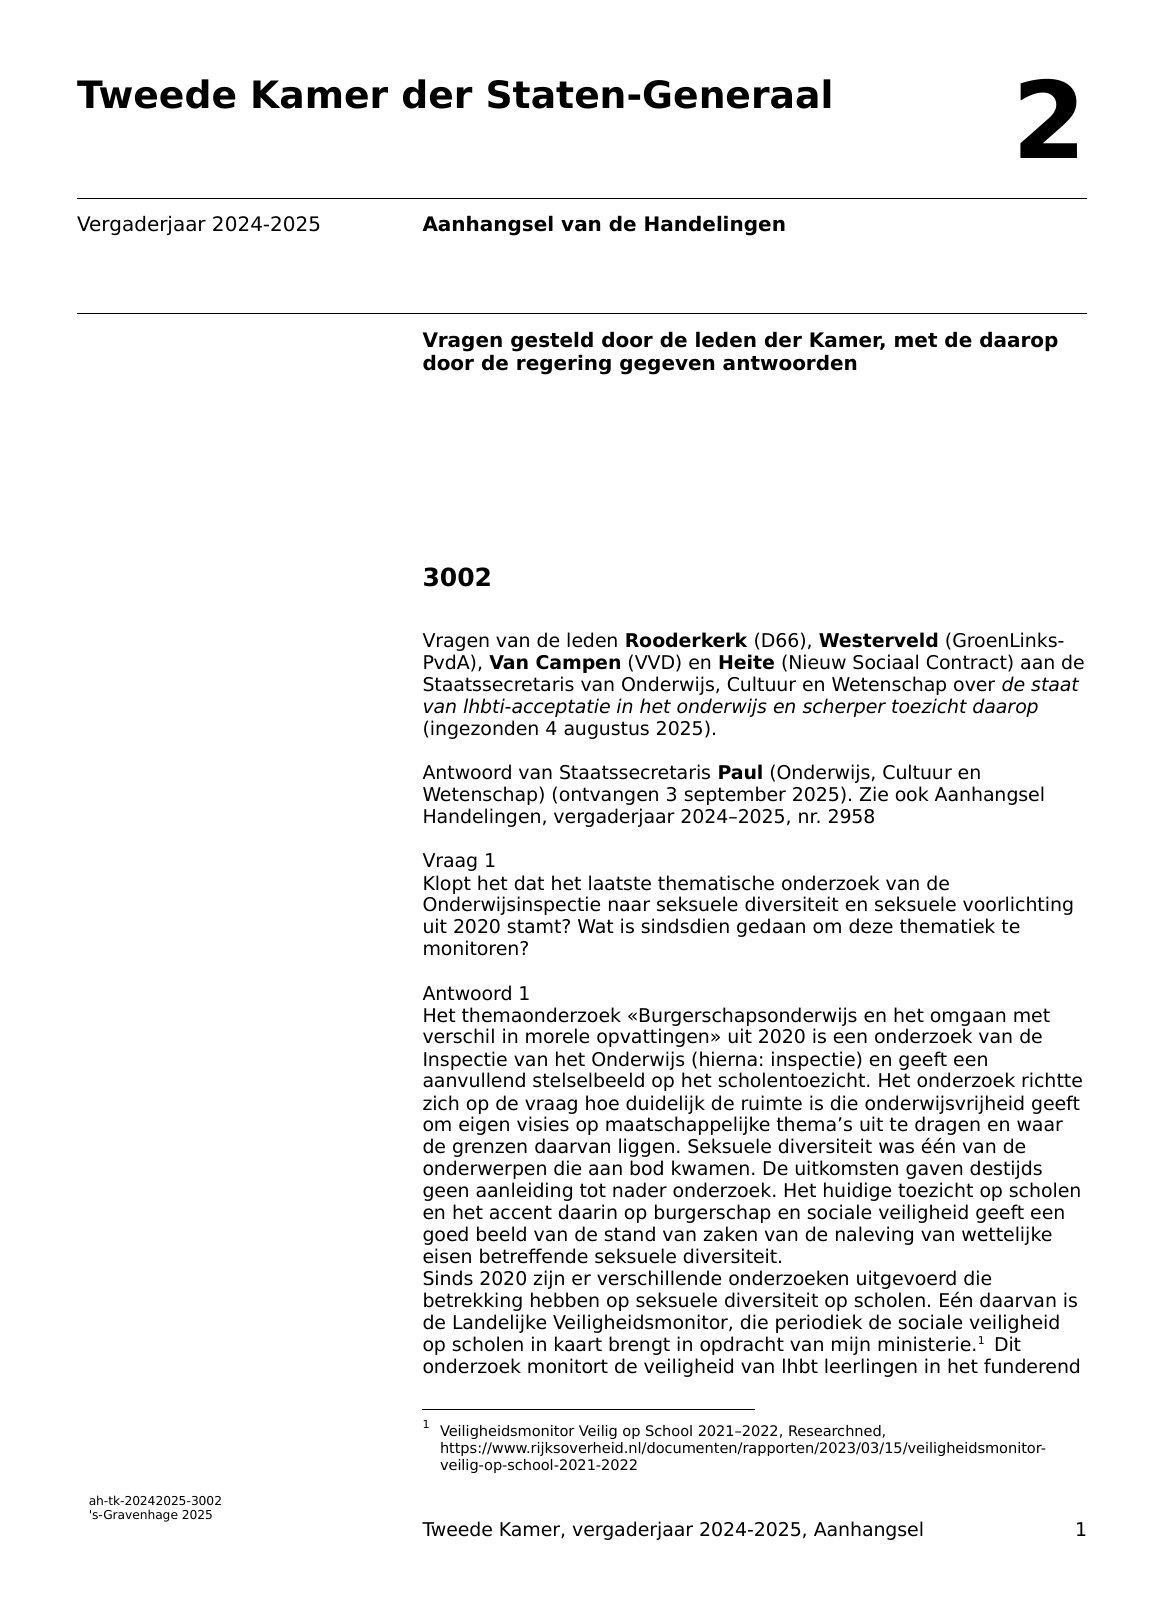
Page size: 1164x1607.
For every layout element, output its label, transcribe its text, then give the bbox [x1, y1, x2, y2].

text 3002 [422, 563, 1087, 592]
table_header Tweede Kamer der Staten-Generaal [77, 59, 886, 198]
text Sinds 2020 zijn er verschillende onderzoeken uitgevoerd die betrekking hebben op seksuele diversiteit op scholen. Eén daarvan is de Landelijke Veiligheidsmonitor, die periodiek de sociale veiligheid op scholen in kaart brengt in opdracht van mijn ministerie. Dit onderzoek monitort de veiligheid van lhbt leerlingen in het funderend [422, 1268, 1087, 1378]
table_header 2 [886, 59, 1087, 198]
text 's-Gravenhage 2025 [88, 1508, 323, 1522]
text ah-tk-20242025-3002 [88, 1494, 323, 1508]
text Het themaonderzoek «Burgerschapsonderwijs en het omgaan met verschil in morele opvattingen» uit 2020 is een onderzoek van de Inspectie van het Onderwijs (hierna: inspectie) en geeft een aanvullend stelselbeeld op het scholentoezicht. Het onderzoek richtte zich op de vraag hoe duidelijk de ruimte is die onderwijsvrijheid geeft om eigen visies op maatschappelijke thema’s uit te dragen en waar de grenzen daarvan liggen. Seksuele diversiteit was één van de onderwerpen die aan bod kwamen. De uitkomsten gaven destijds geen aanleiding tot nader onderzoek. Het huidige toezicht op scholen en het accent daarin op burgerschap en sociale veiligheid geeft een goed beeld van de stand van zaken van de naleving van wettelijke eisen betreffende seksuele diversiteit. [422, 1004, 1087, 1268]
text Antwoord 1 [422, 982, 1087, 1004]
text Klopt het dat het laatste thematische onderzoek van de Onderwijsinspectie naar seksuele diversiteit en seksuele voorlichting uit 2020 stamt? Wat is sindsdien gedaan om deze thematiek te monitoren? [422, 872, 1087, 960]
table_cell Aanhangsel van de Handelingen [422, 199, 1087, 313]
table_cell Vergaderjaar 2024-2025 [77, 199, 422, 313]
table_cell [77, 314, 422, 375]
text Antwoord van Staatssecretaris Paul (Onderwijs, Cultuur en Wetenschap) (ontvangen 3 september 2025). Zie ook Aanhangsel Handelingen, vergaderjaar 2024–2025, nr. 2958 [422, 762, 1087, 828]
text Veiligheidsmonitor Veilig op School 2021–2022, Researchned, https://www.rijksoverheid.nl/documenten/rapporten/2023/03/15/veiligheidsmonitor-veilig-op-school-2021-2022 [422, 1418, 1087, 1474]
table_cell Vragen gesteld door de leden der Kamer, met de daarop door de regering gegeven antwoorden [422, 314, 1087, 375]
text Vragen van de leden Rooderkerk (D66), Westerveld (GroenLinks-PvdA), Van Campen (VVD) en Heite (Nieuw Sociaal Contract) aan de Staatssecretaris van Onderwijs, Cultuur en Wetenschap over de staat van lhbti-acceptatie in het onderwijs en scherper toezicht daarop (ingezonden 4 augustus 2025). [422, 630, 1087, 740]
text Vraag 1 [422, 850, 1087, 872]
